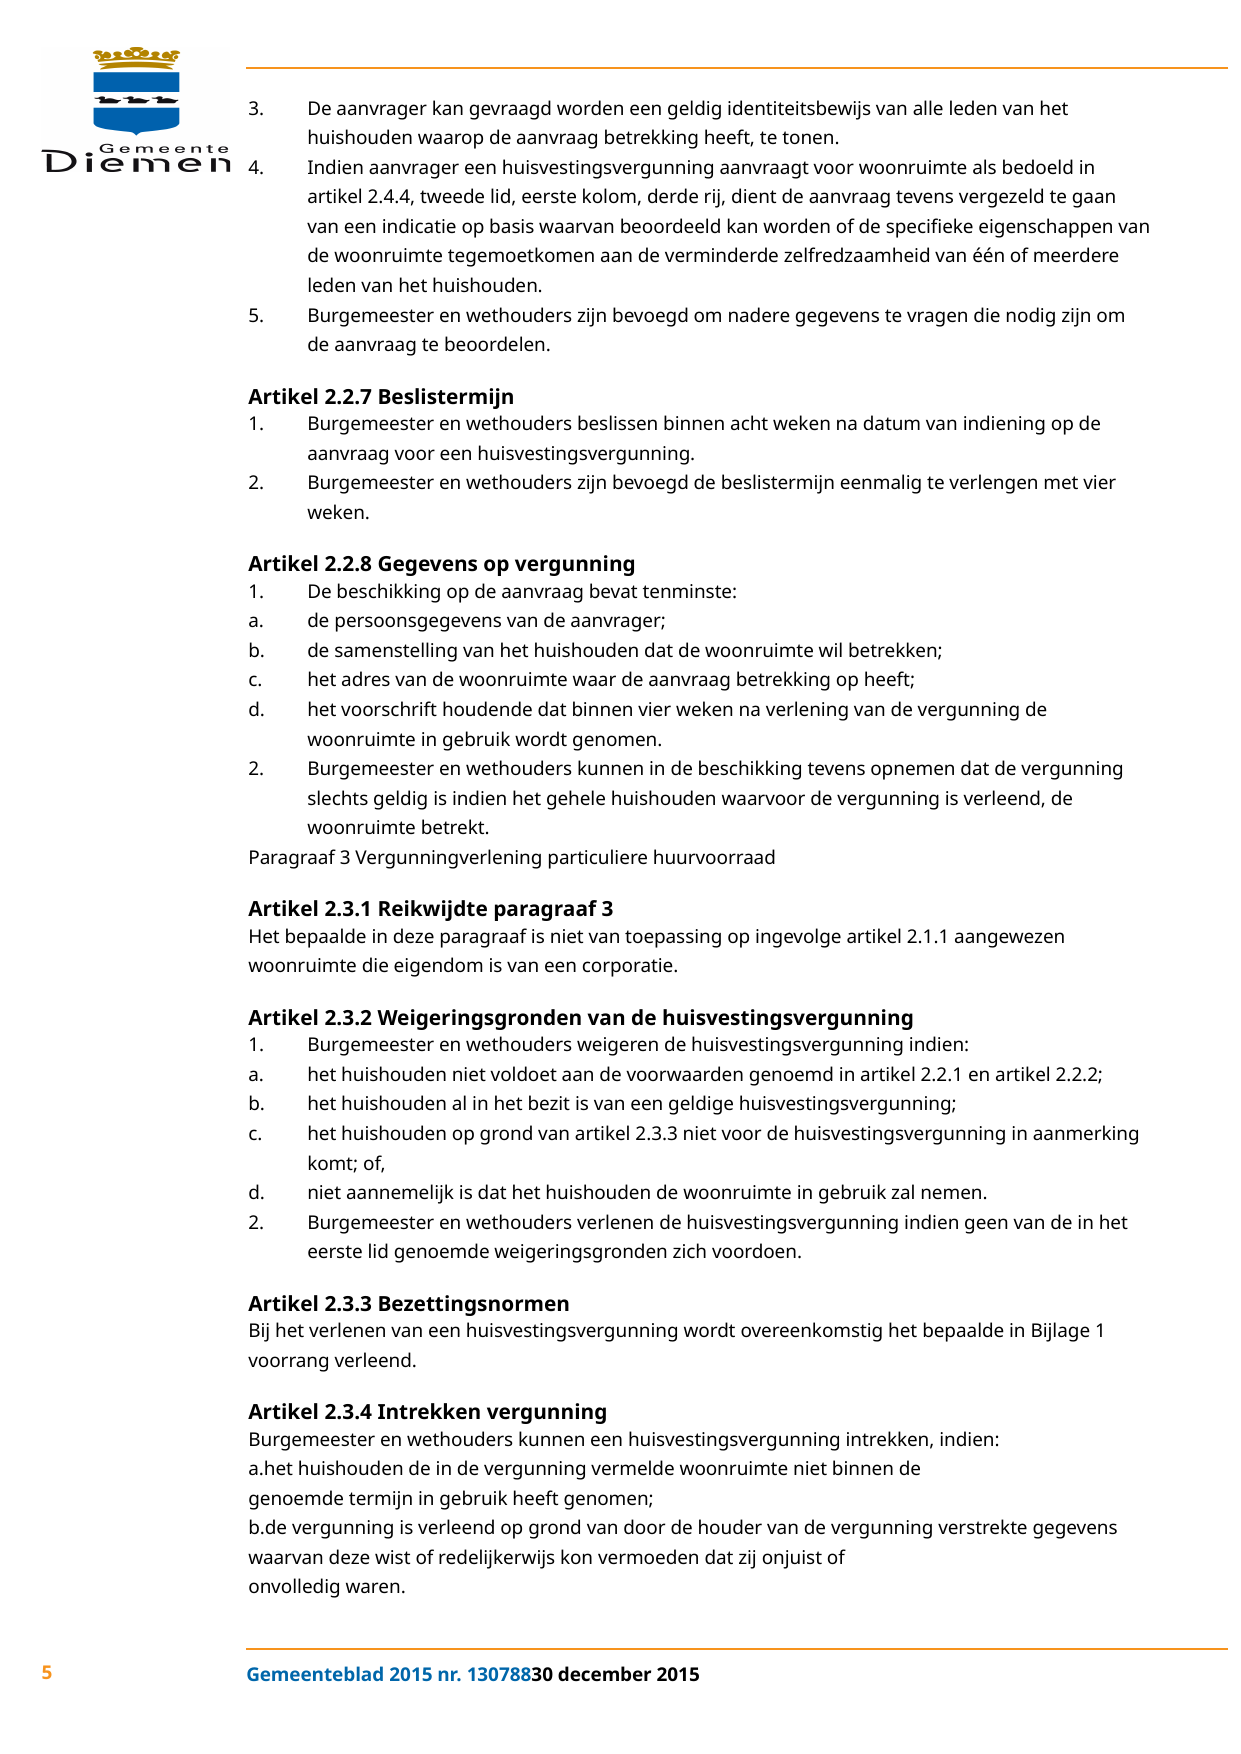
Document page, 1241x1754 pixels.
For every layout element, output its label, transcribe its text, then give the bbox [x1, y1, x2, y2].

list Burgemeester en wethouders weigeren de huisvestingsvergunning indien: [248, 1031, 1152, 1057]
list Burgemeester en wethouders zijn bevoegd om nadere gegevens te vragen die nodig zijn om de aanvraag te beoordelen. [248, 302, 1152, 357]
text Bij het verlenen van een huisvestingsvergunning wordt overeenkomstig het bepaalde in Bijlage 1 voorrang verleend. [248, 1317, 1152, 1373]
list Burgemeester en wethouders beslissen binnen acht weken na datum van indiening op de aanvraag voor een huisvestingsvergunning. [248, 410, 1152, 466]
text Artikel 2.3.2 Weigeringsgronden van de huisvestingsvergunning [248, 1003, 1152, 1031]
text Het bepaalde in deze paragraaf is niet van toepassing op ingevolge artikel 2.1.1 aangewezen woonruimte die eigendom is van een corporatie. [248, 923, 1152, 978]
text genoemde termijn in gebruik heeft genomen; [248, 1485, 1152, 1511]
list Burgemeester en wethouders zijn bevoegd de beslistermijn eenmalig te verlengen met vier weken. [248, 469, 1152, 525]
list de persoonsgegevens van de aanvrager; [248, 607, 1152, 633]
list Burgemeester en wethouders verlenen de huisvestingsvergunning indien geen van de in het eerste lid genoemde weigeringsgronden zich voordoen. [248, 1209, 1152, 1264]
text a.het huishouden de in de vergunning vermelde woonruimte niet binnen de [248, 1455, 1152, 1481]
text onvolledig waren. [248, 1574, 1152, 1599]
text Burgemeester en wethouders kunnen een huisvestingsvergunning intrekken, indien: [248, 1426, 1152, 1452]
list de samenstelling van het huishouden dat de woonruimte wil betrekken; [248, 637, 1152, 663]
list het huishouden al in het bezit is van een geldige huisvestingsvergunning; [248, 1091, 1152, 1116]
text Artikel 2.2.8 Gegevens op vergunning [248, 549, 1152, 578]
list het huishouden niet voldoet aan de voorwaarden genoemd in artikel 2.2.1 en artikel 2.2.2; [248, 1061, 1152, 1087]
text Paragraaf 3 Vergunningverlening particuliere huurvoorraad [248, 844, 1152, 870]
list Indien aanvrager een huisvestingsvergunning aanvraagt voor woonruimte als bedoeld in artikel 2.4.4, tweede lid, eerste kolom, derde rij, dient de aanvraag tevens vergezeld te gaan van een indicatie op basis waarvan beoordeeld kan worden of de specifieke eigenschappen van de woonruimte tegemoetkomen aan de verminderde zelfredzaamheid van één of meerdere leden van het huishouden. [248, 154, 1152, 298]
text Artikel 2.2.7 Beslistermijn [248, 382, 1152, 410]
list het adres van de woonruimte waar de aanvraag betrekking op heeft; [248, 667, 1152, 692]
text Artikel 2.3.1 Reikwijdte paragraaf 3 [248, 894, 1152, 923]
list niet aannemelijk is dat het huishouden de woonruimte in gebruik zal nemen. [248, 1179, 1152, 1205]
list De aanvrager kan gevraagd worden een geldig identiteitsbewijs van alle leden van het huishouden waarop de aanvraag betrekking heeft, te tonen. [248, 95, 1152, 150]
list het voorschrift houdende dat binnen vier weken na verlening van de vergunning de woonruimte in gebruik wordt genomen. [248, 696, 1152, 752]
list De beschikking op de aanvraag bevat tenminste: [248, 578, 1152, 604]
picture [41, 47, 231, 172]
list het huishouden op grond van artikel 2.3.3 niet voor de huisvestingsvergunning in aanmerking komt; of, [248, 1120, 1152, 1176]
text b.de vergunning is verleend op grond van door de houder van de vergunning verstrekte gegevens waarvan deze wist of redelijkerwijs kon vermoeden dat zij onjuist of [248, 1514, 1152, 1570]
text Artikel 2.3.4 Intrekken vergunning [248, 1397, 1152, 1426]
text Artikel 2.3.3 Bezettingsnormen [248, 1289, 1152, 1317]
list Burgemeester en wethouders kunnen in de beschikking tevens opnemen dat de vergunning slechts geldig is indien het gehele huishouden waarvoor de vergunning is verleend, de woonruimte betrekt. [248, 755, 1152, 840]
